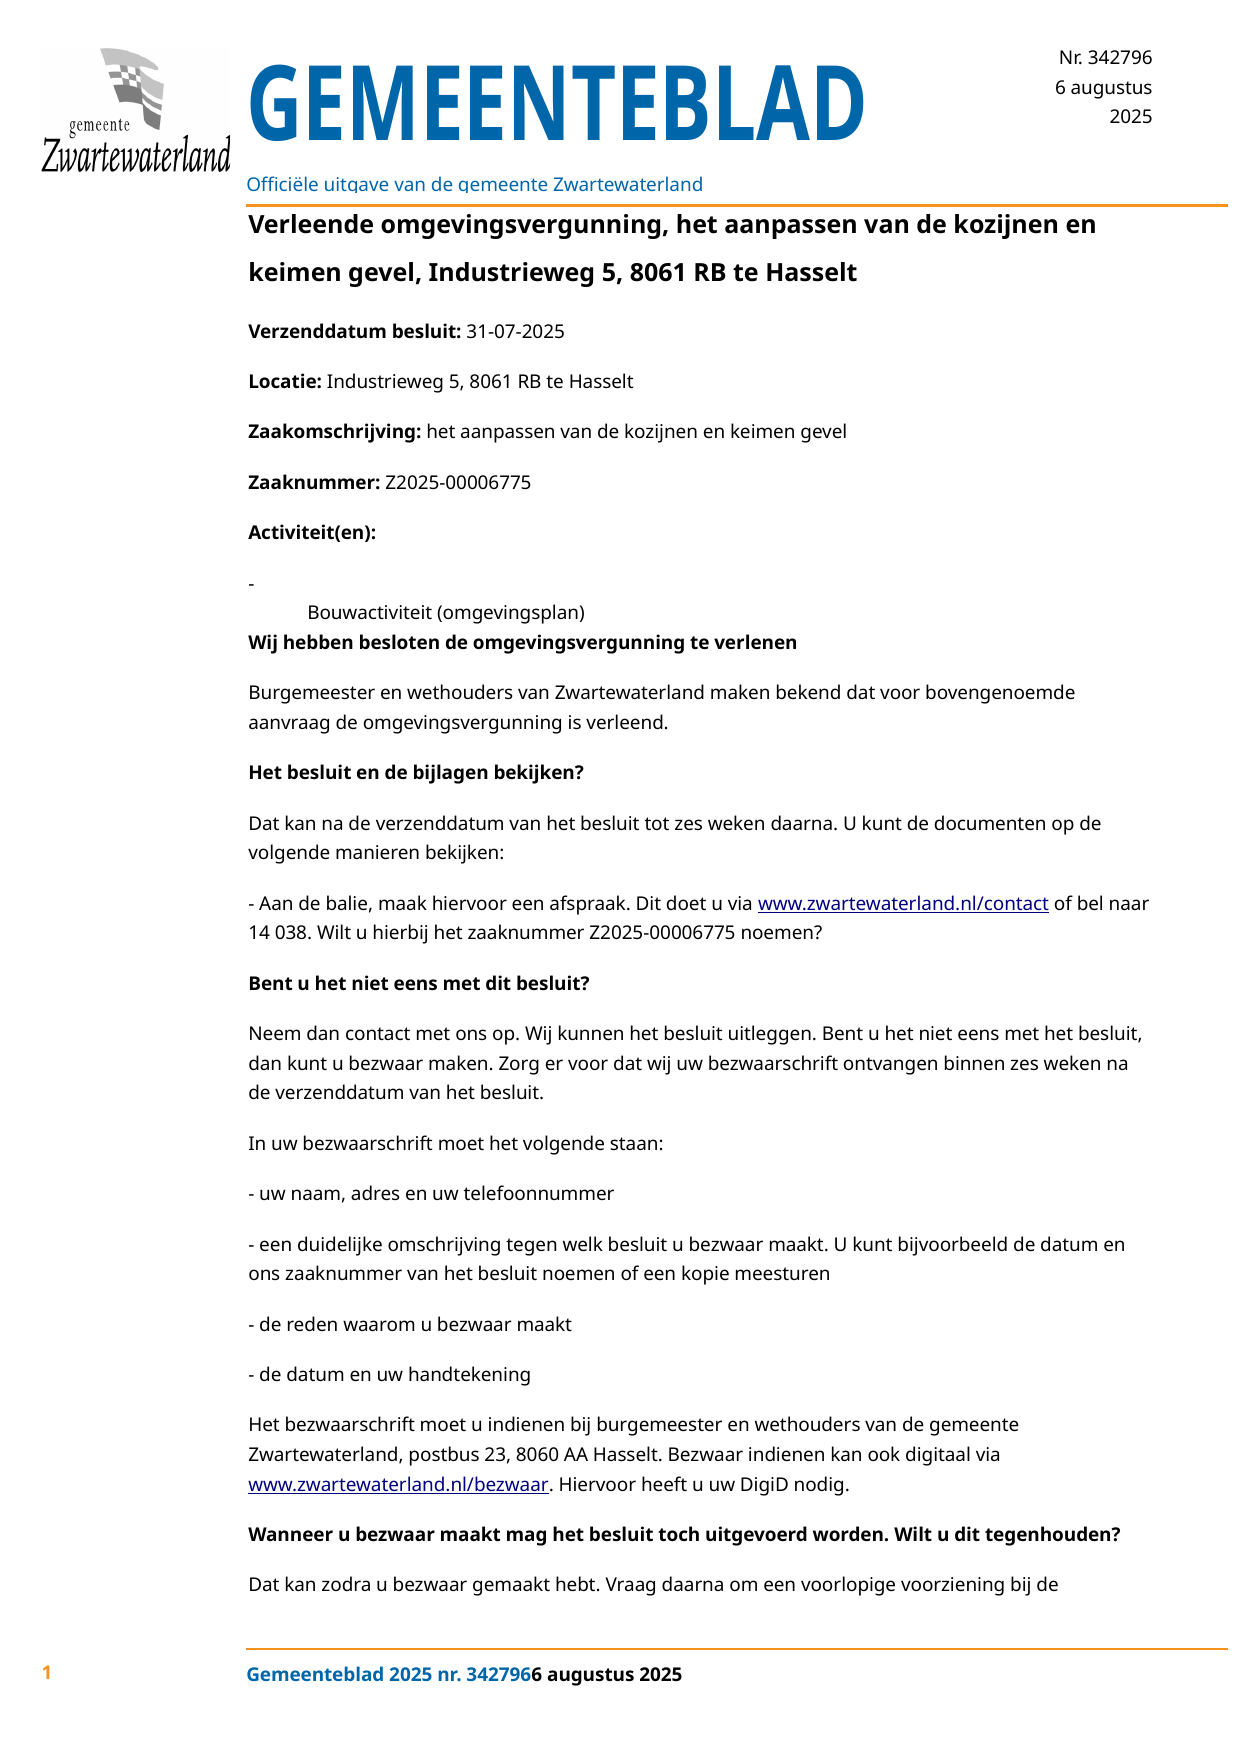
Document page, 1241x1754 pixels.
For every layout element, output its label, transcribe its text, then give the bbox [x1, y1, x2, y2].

text Het bezwaarschrift moet u indienen bij burgemeester en wethouders van de gemeente Zwartewaterland, postbus 23, 8060 AA Hasselt. Bezwaar indienen kan ook digitaal via www.zwartewaterland.nl/bezwaar. Hiervoor heeft u uw DigiD nodig. [248, 1412, 1152, 1497]
text Burgemeester en wethouders van Zwartewaterland maken bekend dat voor bovengenoemde aanvraag de omgevingsvergunning is verleend. [248, 679, 1152, 735]
list Bouwactiviteit (omgevingsplan) [248, 599, 1152, 625]
text Verzenddatum besluit: 31-07-2025 [248, 318, 1152, 344]
text - de datum en uw handtekening [248, 1361, 1152, 1387]
text Zaakomschrijving: het aanpassen van de kozijnen en keimen gevel [248, 419, 1152, 444]
text Wij hebben besloten de omgevingsvergunning te verlenen [248, 629, 1152, 655]
text Het besluit en de bijlagen bekijken? [248, 759, 1152, 785]
text Neem dan contact met ons op. Wij kunnen het besluit uitleggen. Bent u het niet eens met het besluit, dan kunt u bezwaar maken. Zorg er voor dat wij uw bezwaarschrift ontvangen binnen zes weken na de verzenddatum van het besluit. [248, 1020, 1152, 1105]
text Wanneer u bezwaar maakt mag het besluit toch uitgevoerd worden. Wilt u dit tegenhouden? [248, 1521, 1152, 1547]
text Zaaknummer: Z2025-00006775 [248, 469, 1152, 495]
text Dat kan zodra u bezwaar gemaakt hebt. Vraag daarna om een voorlopige voorziening bij de [248, 1572, 1152, 1597]
text Bent u het niet eens met dit besluit? [248, 970, 1152, 996]
picture [41, 47, 231, 172]
text In uw bezwaarschrift moet het volgende staan: [248, 1130, 1152, 1156]
text Dat kan na de verzenddatum van het besluit tot zes weken daarna. U kunt de documenten op de volgende manieren bekijken: [248, 810, 1152, 865]
text - uw naam, adres en uw telefoonnummer [248, 1180, 1152, 1206]
text Verleende omgevingsvergunning, het aanpassen van de kozijnen en keimen gevel, Industrieweg 5, 8061 RB te Hasselt [248, 207, 1152, 288]
text Locatie: Industrieweg 5, 8061 RB te Hasselt [248, 368, 1152, 394]
text - een duidelijke omschrijving tegen welk besluit u bezwaar maakt. U kunt bijvoorbeeld de datum en ons zaaknummer van het besluit noemen of een kopie meesturen [248, 1231, 1152, 1286]
text Activiteit(en): [248, 519, 1152, 545]
text - Aan de balie, maak hiervoor een afspraak. Dit doet u via www.zwartewaterland.nl/contact of bel naar 14 038. Wilt u hierbij het zaaknummer Z2025-00006775 noemen? [248, 890, 1152, 945]
text - de reden waarom u bezwaar maakt [248, 1311, 1152, 1337]
